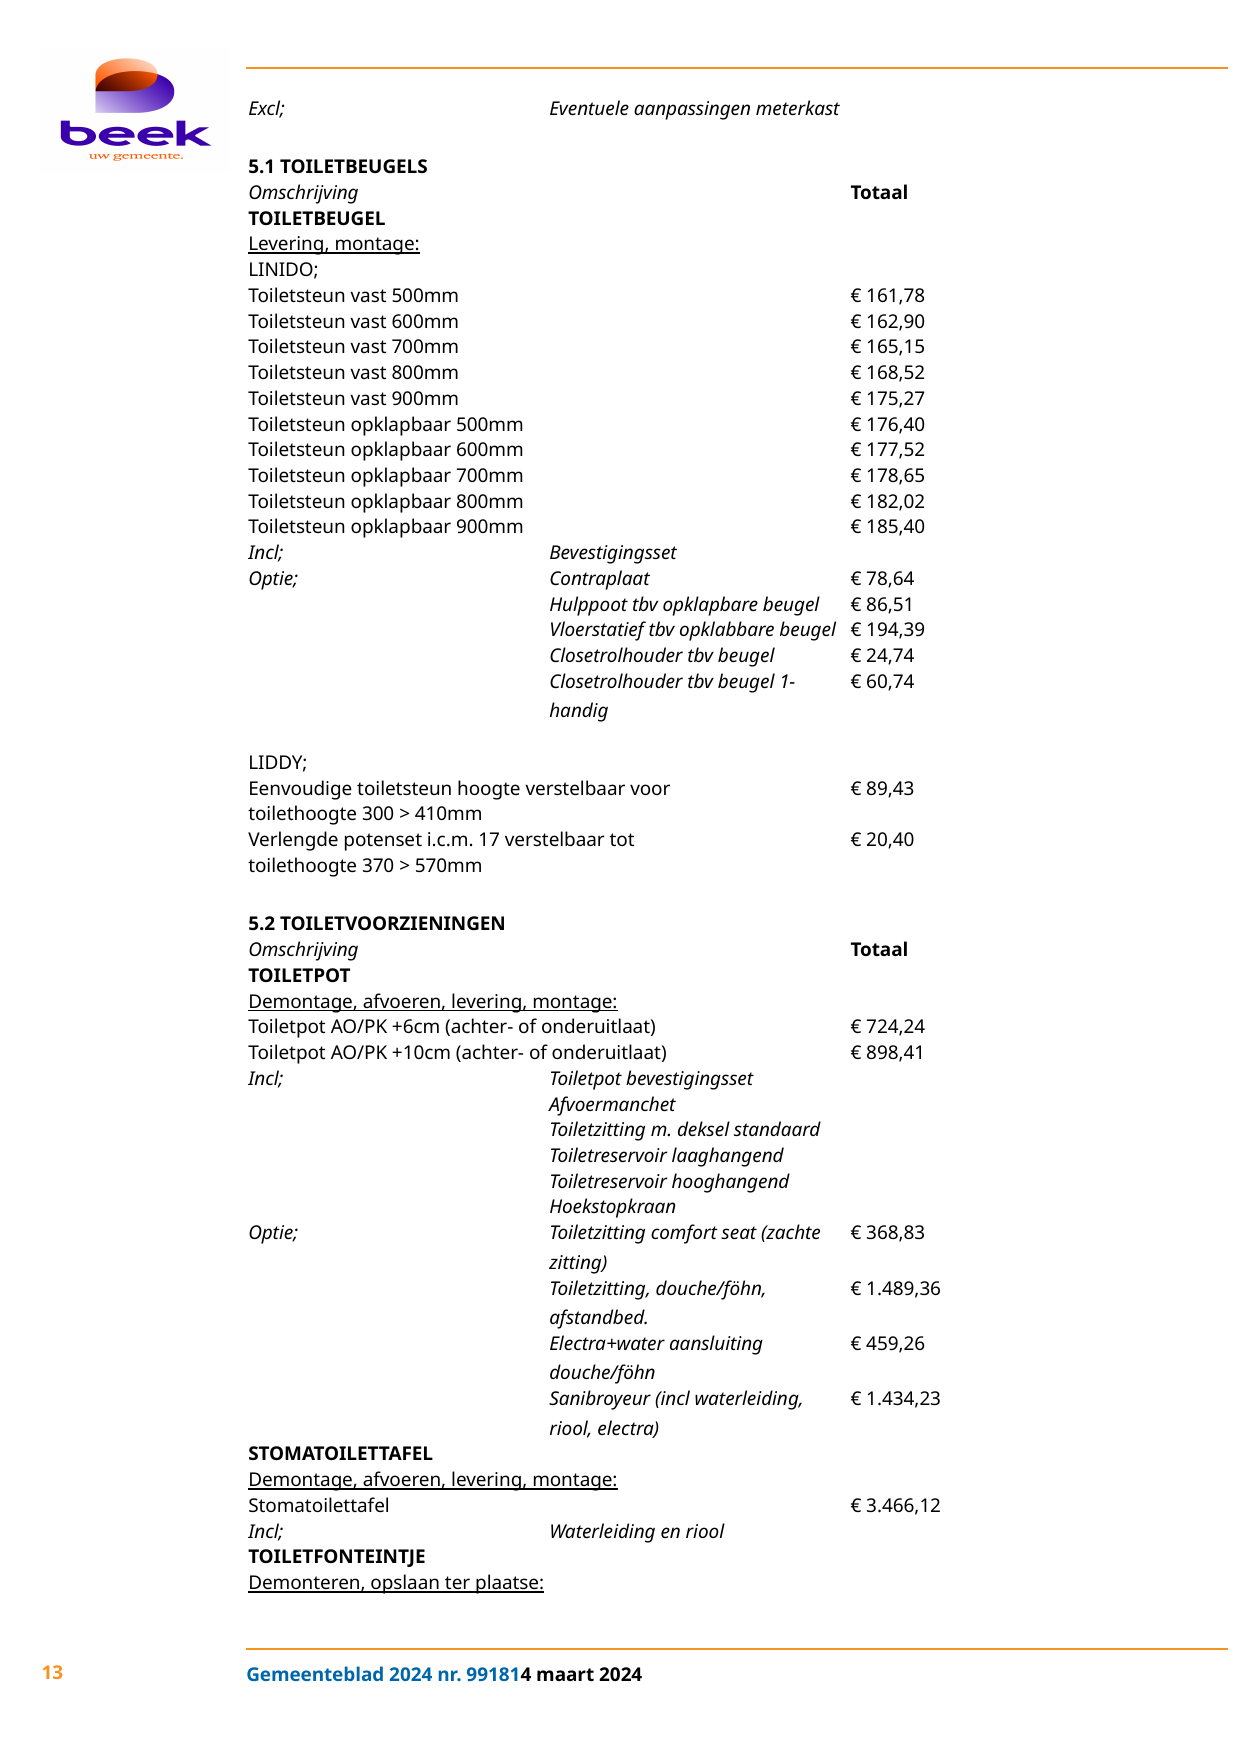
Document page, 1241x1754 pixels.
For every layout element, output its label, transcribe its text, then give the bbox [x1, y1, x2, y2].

table_cell Incl; [248, 539, 549, 565]
table_cell € 168,52 [850, 359, 1152, 385]
table_cell toilethoogte 300 > 410mm [248, 801, 850, 826]
table_cell € 177,52 [850, 436, 1152, 462]
table_cell Verlengde potenset i.c.m. 17 verstelbaar tot [248, 826, 850, 852]
table_cell Vloerstatief tbv opklabbare beugel [549, 617, 850, 642]
table_cell Totaal [850, 936, 1152, 962]
table_cell [850, 1441, 1152, 1466]
table_cell Closetrolhouder tbv beugel [549, 642, 850, 668]
table_cell [850, 723, 1152, 749]
table_cell € 20,40 [850, 826, 1152, 852]
table_cell [850, 256, 1152, 282]
table_cell Toiletpot AO/PK +10cm (achter- of onderuitlaat) [248, 1039, 850, 1065]
table_cell [850, 962, 1152, 988]
table_cell Toiletsteun opklapbaar 700mm [248, 462, 850, 488]
table_cell [850, 231, 1152, 256]
table_cell toilethoogte 370 > 570mm [248, 852, 850, 878]
table_cell € 368,83 [850, 1219, 1152, 1275]
table_cell TOILETFONTEINTJE [248, 1544, 850, 1569]
table_cell Demontage, afvoeren, levering, montage: [248, 988, 850, 1013]
table_cell € 1.434,23 [850, 1385, 1152, 1441]
table_cell Afvoermanchet [549, 1091, 850, 1116]
table_cell € 165,15 [850, 334, 1152, 359]
table_cell Eventuele aanpassingen meterkast [549, 95, 850, 121]
table_cell Omschrijving [248, 936, 850, 962]
table_cell Toiletsteun vast 800mm [248, 359, 850, 385]
table_cell [850, 1466, 1152, 1492]
table_cell Optie; [248, 1219, 549, 1441]
table_cell Waterleiding en riool [549, 1518, 850, 1543]
table_header 5.2 TOILETVOORZIENINGEN [248, 911, 1152, 936]
table_cell € 194,39 [850, 617, 1152, 642]
table_cell LINIDO; [248, 256, 850, 282]
table_cell € 175,27 [850, 385, 1152, 411]
table_cell Demontage, afvoeren, levering, montage: [248, 1466, 850, 1492]
table_cell [850, 1091, 1152, 1116]
table_cell Toiletpot AO/PK +6cm (achter- of onderuitlaat) [248, 1014, 850, 1039]
table_cell Stomatoilettafel [248, 1492, 850, 1518]
table_cell € 185,40 [850, 514, 1152, 539]
table_cell € 1.489,36 [850, 1275, 1152, 1330]
table_cell € 24,74 [850, 642, 1152, 668]
table_cell Contraplaat [549, 565, 850, 591]
table_cell € 898,41 [850, 1039, 1152, 1065]
table_cell TOILETBEUGEL [248, 205, 850, 231]
table_cell [850, 801, 1152, 826]
table_cell [850, 1142, 1152, 1168]
table_cell € 161,78 [850, 282, 1152, 308]
table_cell Toiletzitting comfort seat (zachte zitting) [549, 1219, 850, 1275]
table_cell Totaal [850, 179, 1152, 205]
picture [41, 47, 231, 172]
table_cell Toiletsteun vast 600mm [248, 308, 850, 333]
table_cell Hoekstopkraan [549, 1194, 850, 1219]
table_cell Toiletsteun vast 700mm [248, 334, 850, 359]
table_cell € 60,74 [850, 668, 1152, 723]
table_cell Toiletsteun opklapbaar 500mm [248, 411, 850, 436]
table_cell [850, 1194, 1152, 1219]
table_cell € 89,43 [850, 775, 1152, 801]
table_cell [850, 1116, 1152, 1142]
table_cell [850, 1168, 1152, 1194]
table_cell [850, 749, 1152, 775]
table_cell € 78,64 [850, 565, 1152, 591]
table_cell Excl; [248, 95, 549, 121]
table_cell € 459,26 [850, 1330, 1152, 1385]
table_cell Sanibroyeur (incl waterleiding, riool, electra) [549, 1385, 850, 1441]
table_cell € 178,65 [850, 462, 1152, 488]
table_header 5.1 TOILETBEUGELS [248, 154, 1152, 179]
table_cell € 3.466,12 [850, 1492, 1152, 1518]
table_cell Eenvoudige toiletsteun hoogte verstelbaar voor [248, 775, 850, 801]
table_cell € 86,51 [850, 591, 1152, 617]
table_cell Toiletzitting, douche/föhn, afstandbed. [549, 1275, 850, 1330]
table_cell Incl; [248, 1065, 549, 1219]
table_cell [850, 988, 1152, 1013]
table_cell [850, 95, 1152, 121]
table_cell Incl; [248, 1518, 549, 1543]
table_cell Bevestigingsset [549, 539, 850, 565]
table_cell € 162,90 [850, 308, 1152, 333]
table_cell Demonteren, opslaan ter plaatse: [248, 1569, 1152, 1595]
table_cell [850, 539, 1152, 565]
table_cell [850, 205, 1152, 231]
table_cell Toiletsteun opklapbaar 800mm [248, 488, 850, 514]
table_cell [248, 723, 850, 749]
table_cell [850, 852, 1152, 878]
table_cell TOILETPOT [248, 962, 850, 988]
table_cell Toiletreservoir laaghangend [549, 1142, 850, 1168]
table_cell Levering, montage: [248, 231, 850, 256]
table_cell Toiletsteun vast 900mm [248, 385, 850, 411]
table_cell Toiletsteun opklapbaar 900mm [248, 514, 850, 539]
table_cell Toiletsteun vast 500mm [248, 282, 850, 308]
table_cell Toiletreservoir hooghangend [549, 1168, 850, 1194]
table_cell € 176,40 [850, 411, 1152, 436]
table_cell Optie; [248, 565, 549, 723]
table_cell Toiletzitting m. deksel standaard [549, 1116, 850, 1142]
table_cell [850, 1544, 1152, 1569]
table_cell Hulppoot tbv opklapbare beugel [549, 591, 850, 617]
table_cell LIDDY; [248, 749, 850, 775]
table_cell Closetrolhouder tbv beugel 1-handig [549, 668, 850, 723]
table_cell € 182,02 [850, 488, 1152, 514]
table_cell € 724,24 [850, 1014, 1152, 1039]
table_cell Toiletpot bevestigingsset [549, 1065, 850, 1091]
table_cell [850, 1065, 1152, 1091]
table_cell Omschrijving [248, 179, 850, 205]
table_cell Toiletsteun opklapbaar 600mm [248, 436, 850, 462]
table_cell Electra+water aansluiting douche/föhn [549, 1330, 850, 1385]
table_cell STOMATOILETTAFEL [248, 1441, 850, 1466]
table_cell [850, 1518, 1152, 1543]
